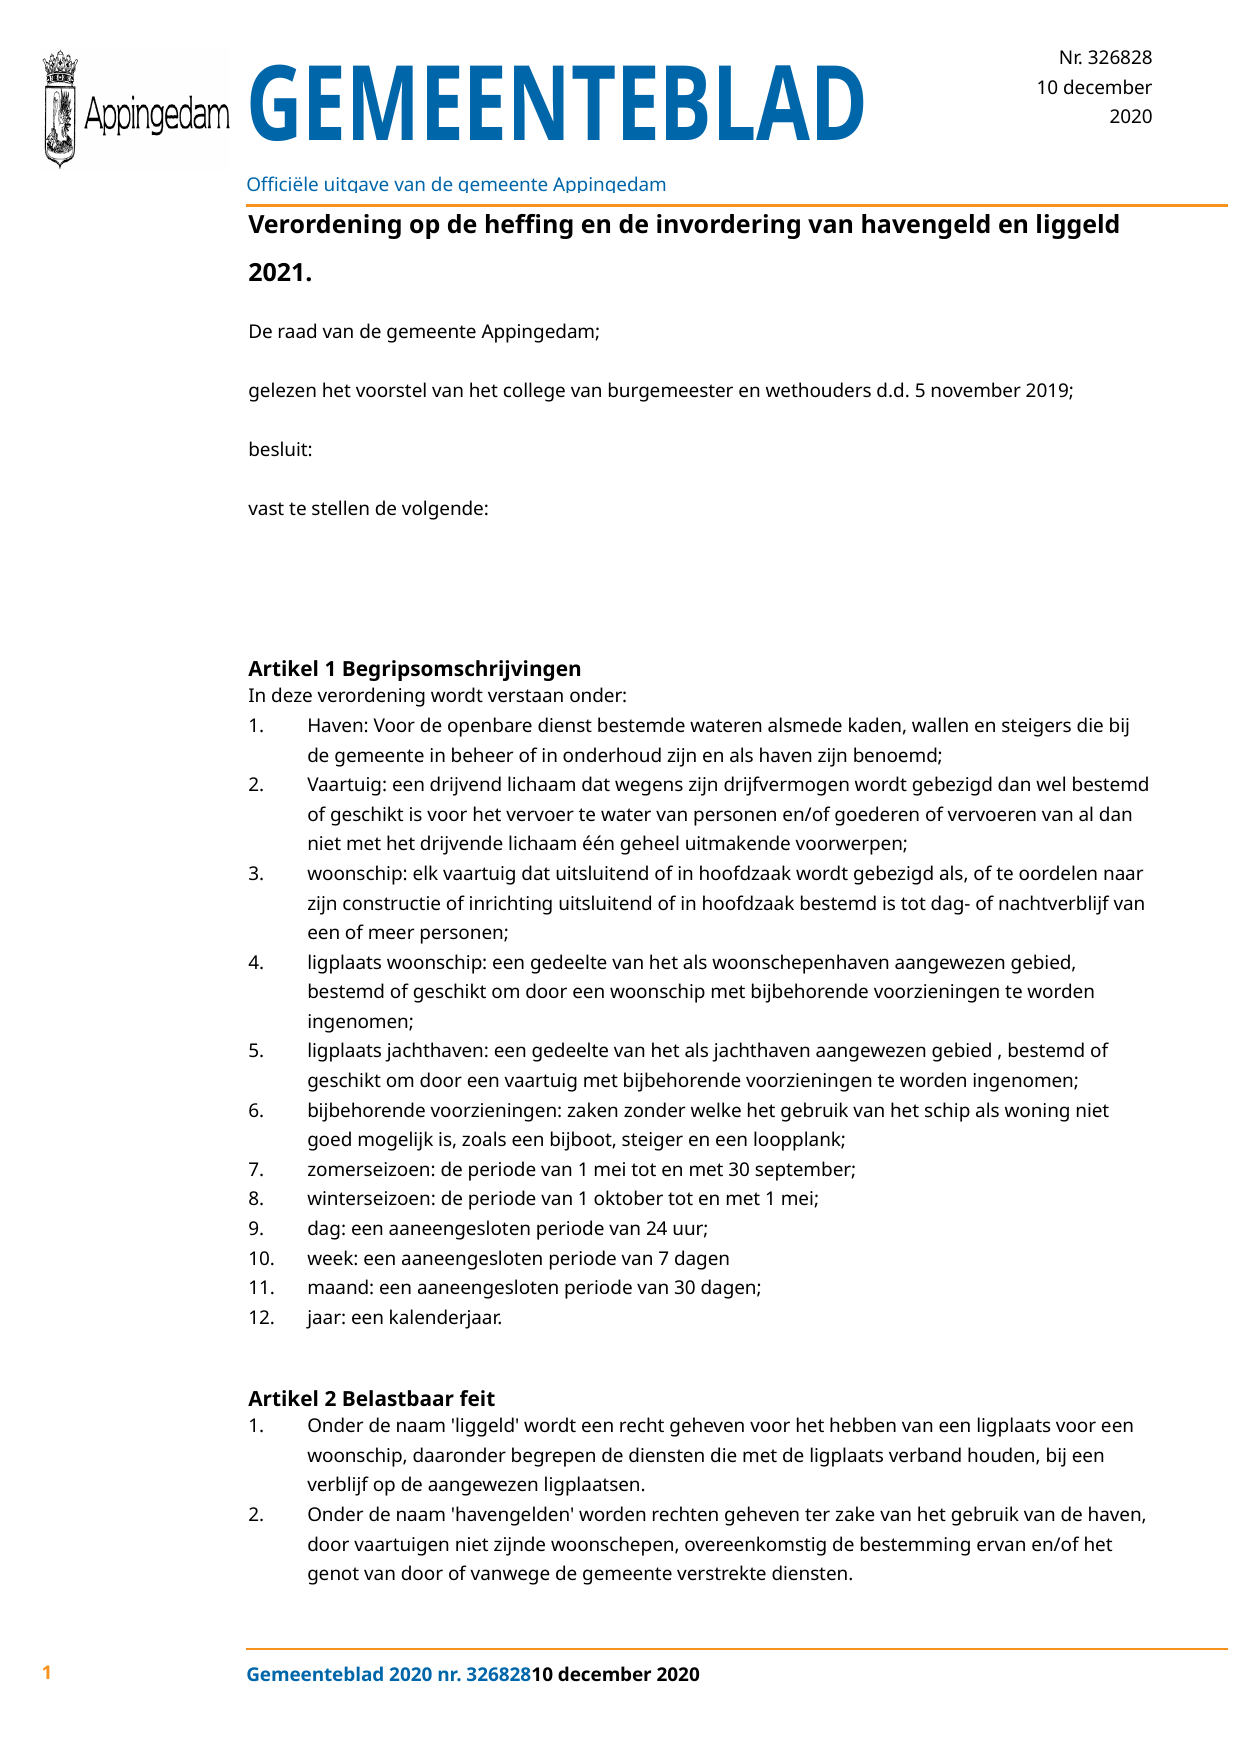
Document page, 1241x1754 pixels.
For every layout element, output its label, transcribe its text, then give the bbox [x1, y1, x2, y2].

list ligplaats woonschip: een gedeelte van het als woonschepenhaven aangewezen gebied, bestemd of geschikt om door een woonschip met bijbehorende voorzieningen te worden ingenomen; [248, 949, 1152, 1034]
list bijbehorende voorzieningen: zaken zonder welke het gebruik van het schip als woning niet goed mogelijk is, zoals een bijboot, steiger en een loopplank; [248, 1097, 1152, 1152]
list Onder de naam 'liggeld' wordt een recht geheven voor het hebben van een ligplaats voor een woonschip, daaronder begrepen de diensten die met de ligplaats verband houden, bij een verblijf op de aangewezen ligplaatsen. [248, 1412, 1152, 1497]
list jaar: een kalenderjaar. [248, 1304, 1152, 1330]
text vast te stellen de volgende: [248, 495, 1152, 521]
list Vaartuig: een drijvend lichaam dat wegens zijn drijfvermogen wordt gebezigd dan wel bestemd of geschikt is voor het vervoer te water van personen en/of goederen of vervoeren van al dan niet met het drijvende lichaam één geheel uitmakende voorwerpen; [248, 771, 1152, 856]
text De raad van de gemeente Appingedam; [248, 318, 1152, 344]
text In deze verordening wordt verstaan onder: [248, 683, 1152, 708]
list dag: een aaneengesloten periode van 24 uur; [248, 1215, 1152, 1241]
list week: een aaneengesloten periode van 7 dagen [248, 1245, 1152, 1271]
list maand: een aaneengesloten periode van 30 dagen; [248, 1274, 1152, 1300]
text besluit: [248, 436, 1152, 462]
picture [41, 47, 231, 172]
list ligplaats jachthaven: een gedeelte van het als jachthaven aangewezen gebied , bestemd of geschikt om door een vaartuig met bijbehorende voorzieningen te worden ingenomen; [248, 1038, 1152, 1093]
text Artikel 2 Belastbaar feit [248, 1384, 1152, 1412]
text Verordening op de heffing en de invordering van havengeld en liggeld 2021. [248, 207, 1152, 288]
text gelezen het voorstel van het college van burgemeester en wethouders d.d. 5 november 2019; [248, 377, 1152, 403]
list zomerseizoen: de periode van 1 mei tot en met 30 september; [248, 1156, 1152, 1182]
list Haven: Voor de openbare dienst bestemde wateren alsmede kaden, wallen en steigers die bij de gemeente in beheer of in onderhoud zijn en als haven zijn benoemd; [248, 712, 1152, 768]
list Onder de naam 'havengelden' worden rechten geheven ter zake van het gebruik van de haven, door vaartuigen niet zijnde woonschepen, overeenkomstig de bestemming ervan en/of het genot van door of vanwege de gemeente verstrekte diensten. [248, 1501, 1152, 1586]
list woonschip: elk vaartuig dat uitsluitend of in hoofdzaak wordt gebezigd als, of te oordelen naar zijn constructie of inrichting uitsluitend of in hoofdzaak bestemd is tot dag- of nachtverblijf van een of meer personen; [248, 860, 1152, 945]
list winterseizoen: de periode van 1 oktober tot en met 1 mei; [248, 1186, 1152, 1211]
text Artikel 1 Begripsomschrijvingen [248, 654, 1152, 683]
